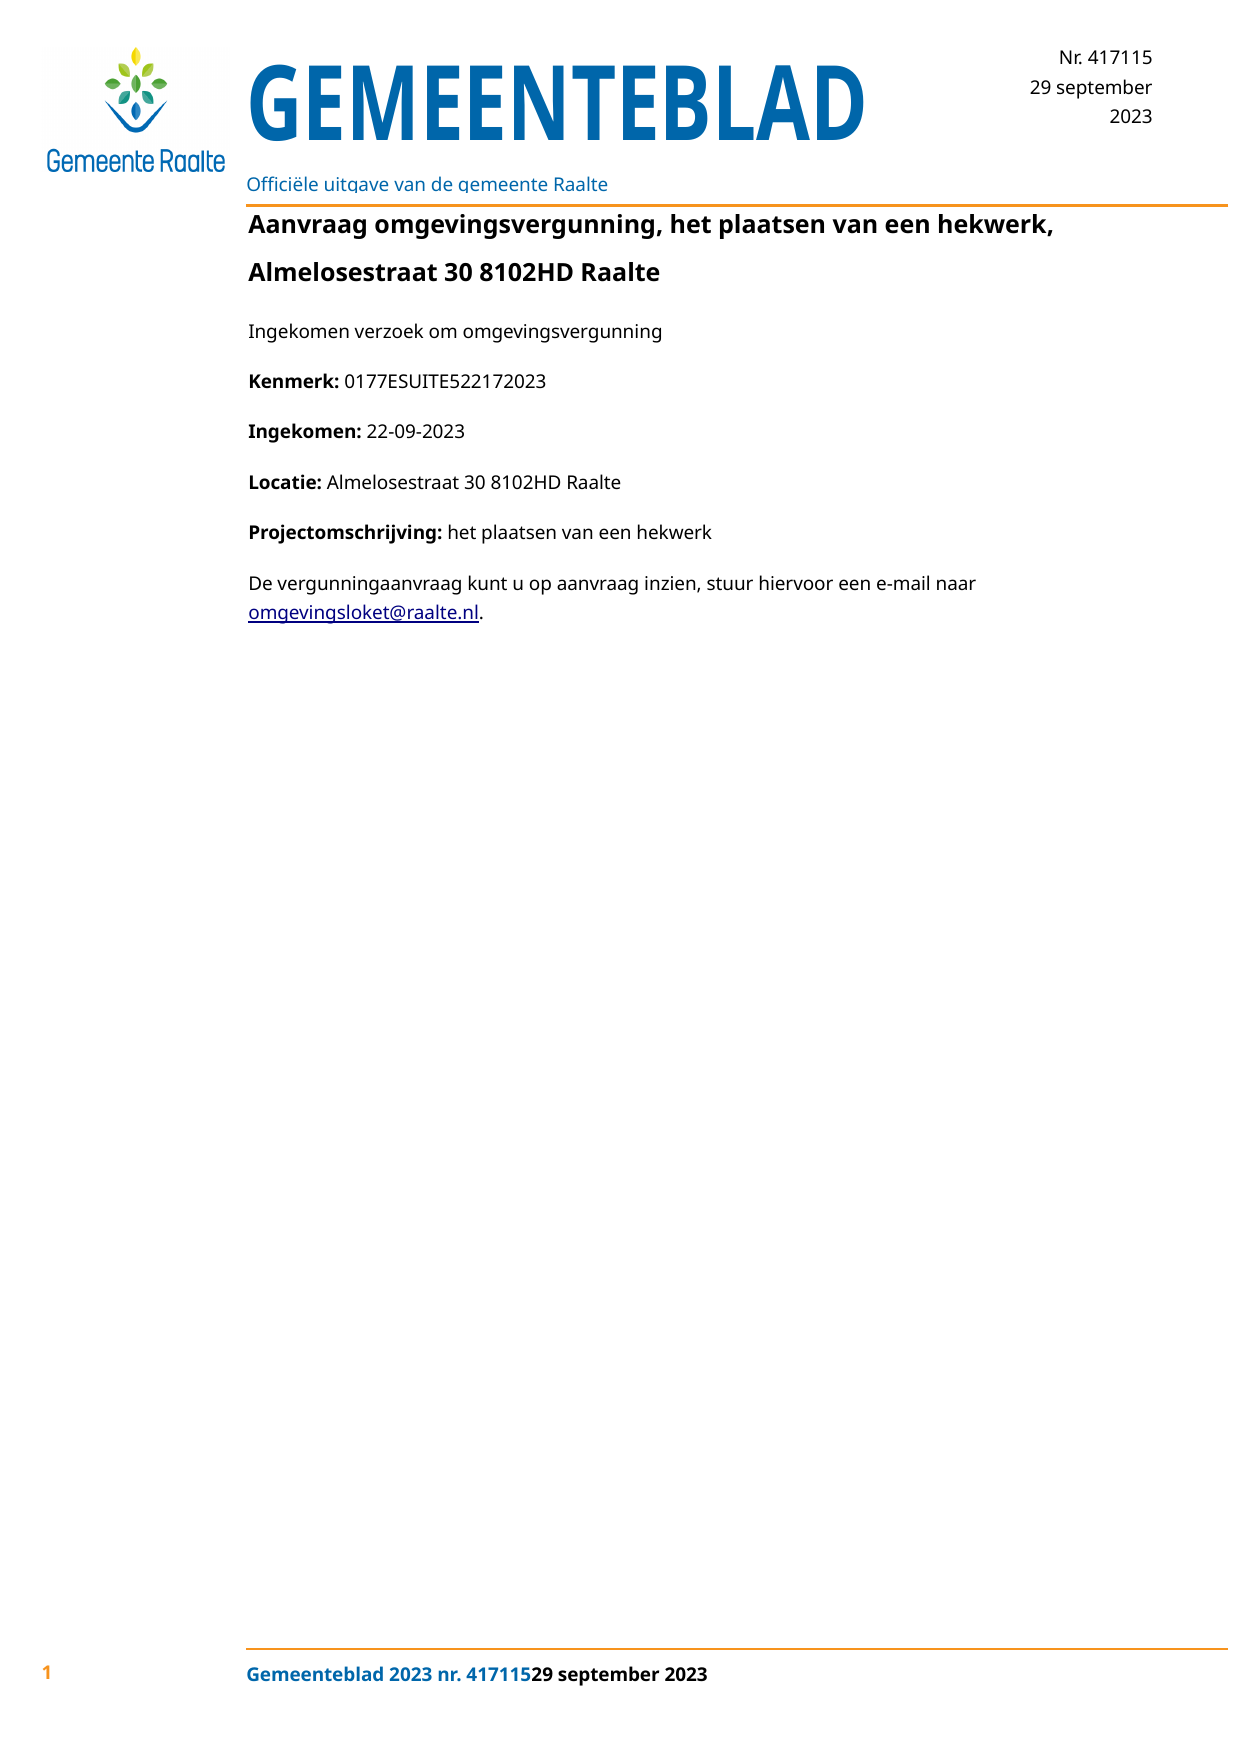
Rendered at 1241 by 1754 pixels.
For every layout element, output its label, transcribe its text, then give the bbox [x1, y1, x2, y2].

text Kenmerk: 0177ESUITE522172023 [248, 368, 1152, 394]
picture [41, 47, 231, 172]
text Projectomschrijving: het plaatsen van een hekwerk [248, 519, 1152, 545]
text De vergunningaanvraag kunt u op aanvraag inzien, stuur hiervoor een e-mail naar omgevingsloket@raalte.nl. [248, 570, 1152, 625]
text Aanvraag omgevingsvergunning, het plaatsen van een hekwerk, Almelosestraat 30 8102HD Raalte [248, 207, 1152, 288]
text Ingekomen verzoek om omgevingsvergunning [248, 318, 1152, 344]
text Locatie: Almelosestraat 30 8102HD Raalte [248, 469, 1152, 495]
text Ingekomen: 22-09-2023 [248, 419, 1152, 444]
